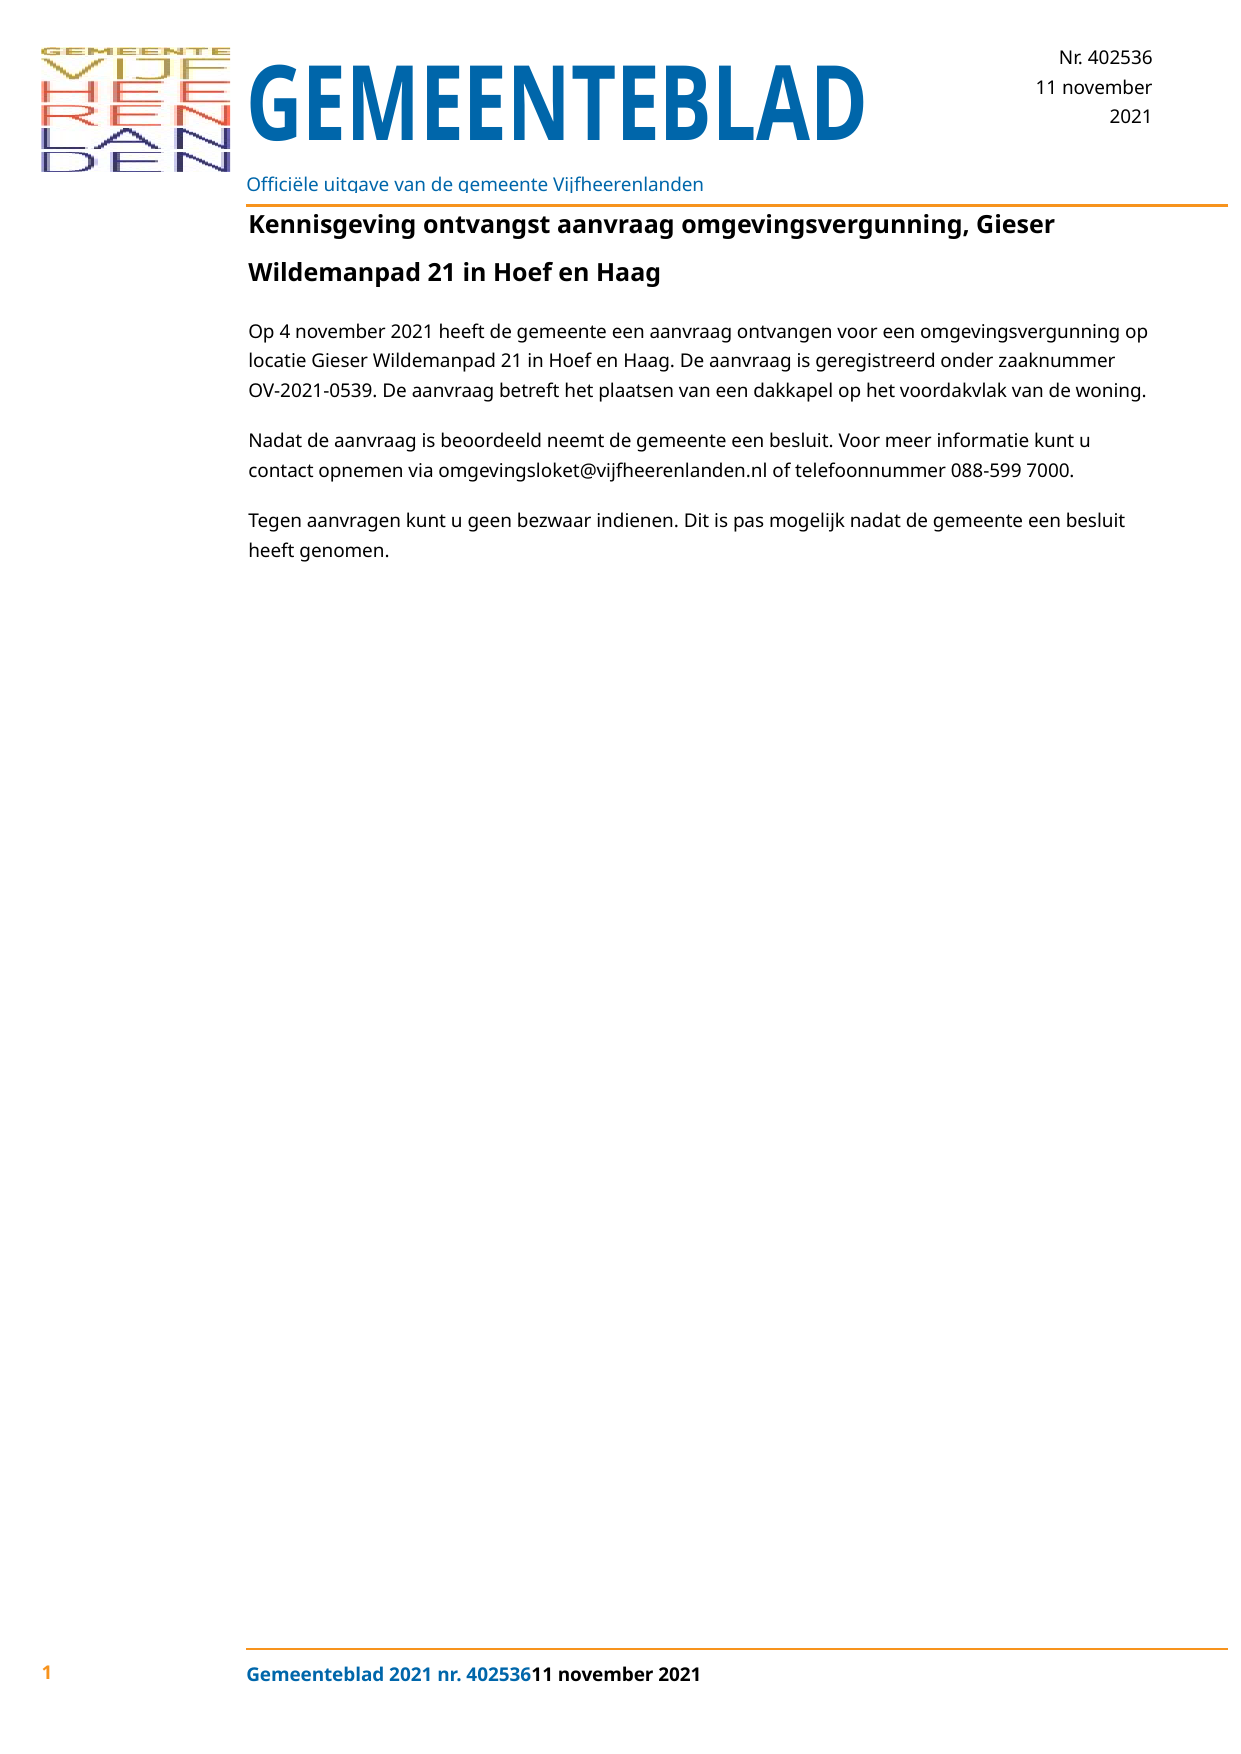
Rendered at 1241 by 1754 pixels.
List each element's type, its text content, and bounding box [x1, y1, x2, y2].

text Op 4 november 2021 heeft de gemeente een aanvraag ontvangen voor een omgevingsvergunning op locatie Gieser Wildemanpad 21 in Hoef en Haag. De aanvraag is geregistreerd onder zaaknummer OV-2021-0539. De aanvraag betreft het plaatsen van een dakkapel op het voordakvlak van de woning. [248, 318, 1152, 403]
text Tegen aanvragen kunt u geen bezwaar indienen. Dit is pas mogelijk nadat de gemeente een besluit heeft genomen. [248, 507, 1152, 563]
text Kennisgeving ontvangst aanvraag omgevingsvergunning, Gieser Wildemanpad 21 in Hoef en Haag [248, 207, 1152, 288]
text Nadat de aanvraag is beoordeeld neemt de gemeente een besluit. Voor meer informatie kunt u contact opnemen via omgevingsloket@vijfheerenlanden.nl of telefoonnummer 088-599 7000. [248, 427, 1152, 483]
picture [41, 47, 231, 172]
